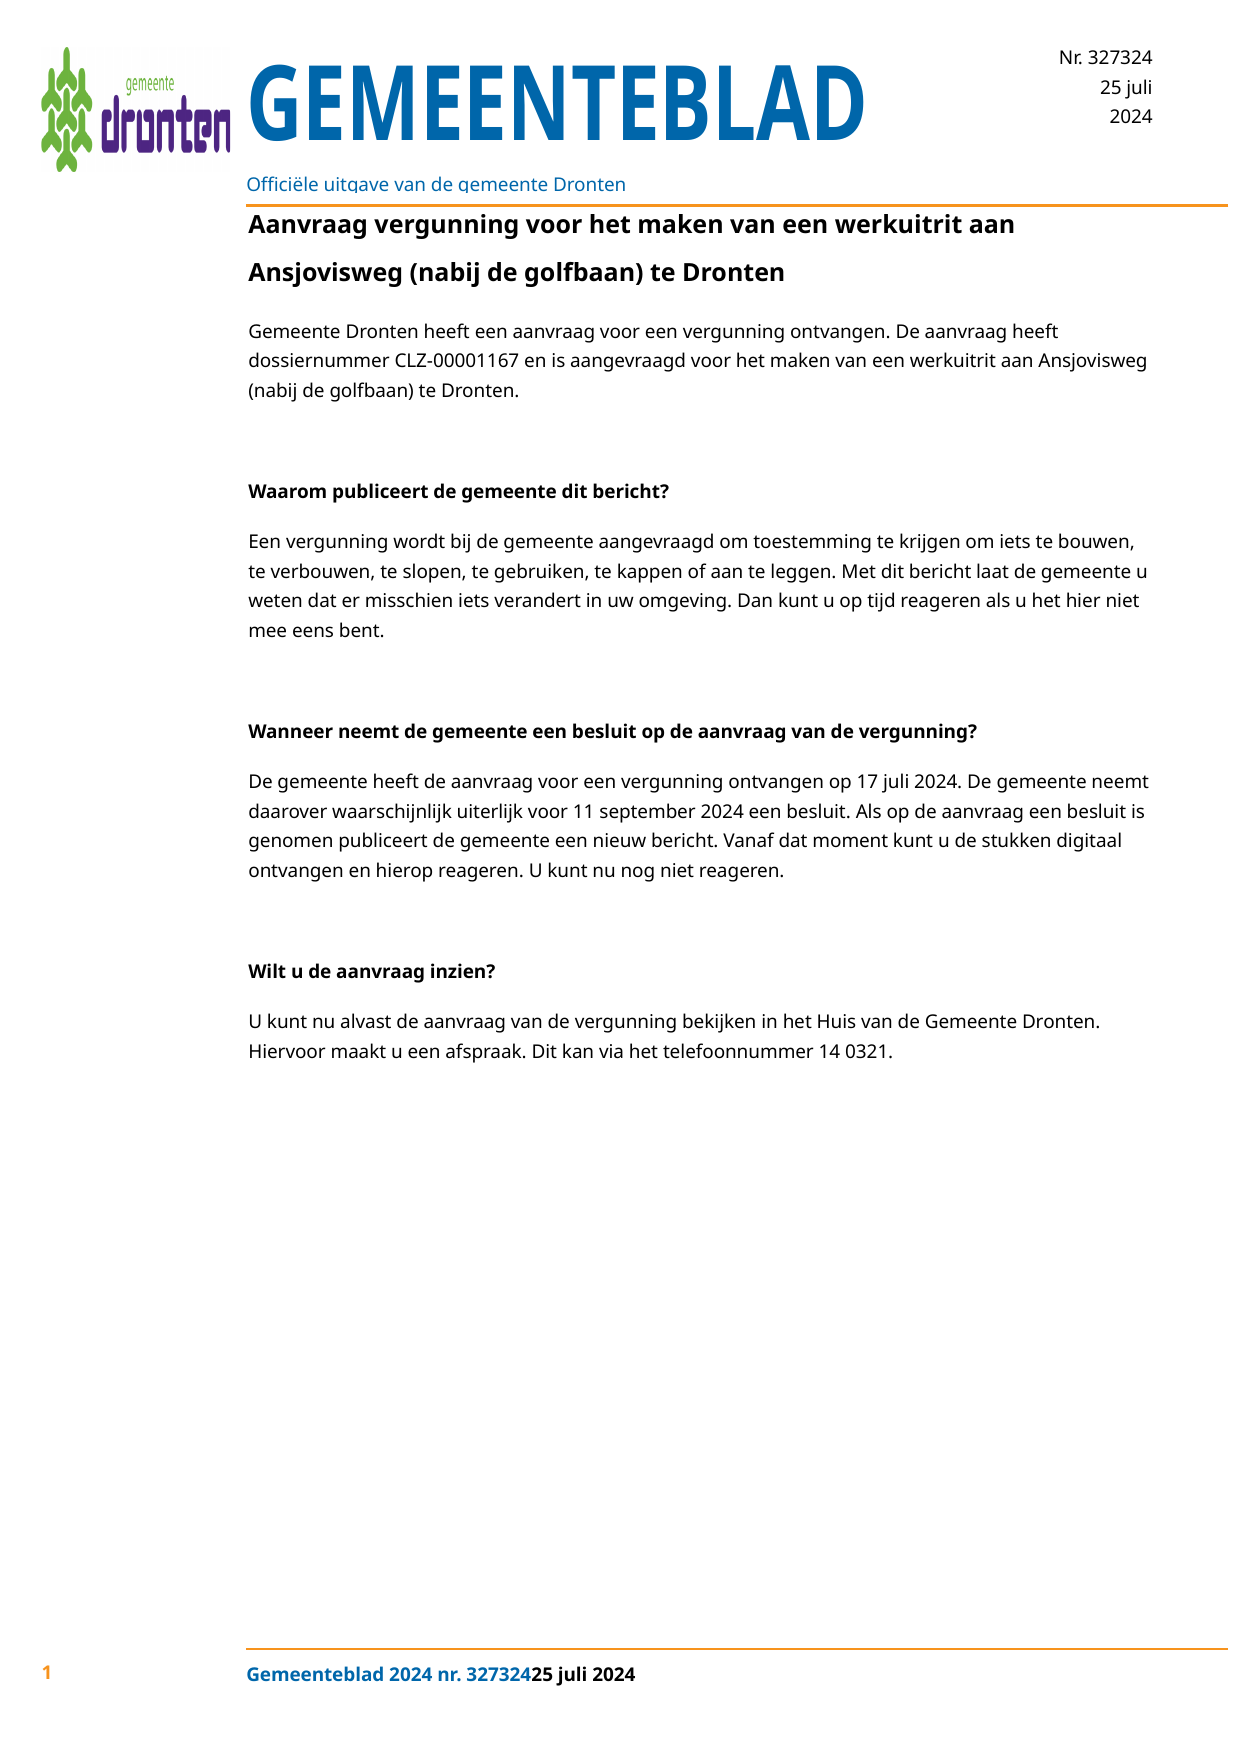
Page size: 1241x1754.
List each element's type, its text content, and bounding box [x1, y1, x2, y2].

text Waarom publiceert de gemeente dit bericht? [248, 478, 1152, 504]
text Gemeente Dronten heeft een aanvraag voor een vergunning ontvangen. De aanvraag heeft dossiernummer CLZ-00001167 en is aangevraagd voor het maken van een werkuitrit aan Ansjovisweg (nabij de golfbaan) te Dronten. [248, 318, 1152, 403]
text Een vergunning wordt bij de gemeente aangevraagd om toestemming te krijgen om iets te bouwen, te verbouwen, te slopen, te gebruiken, te kappen of aan te leggen. Met dit bericht laat de gemeente u weten dat er misschien iets verandert in uw omgeving. Dan kunt u op tijd reageren als u het hier niet mee eens bent. [248, 528, 1152, 643]
text U kunt nu alvast de aanvraag van de vergunning bekijken in het Huis van de Gemeente Dronten. Hiervoor maakt u een afspraak. Dit kan via het telefoonnummer 14 0321. [248, 1008, 1152, 1064]
picture [41, 47, 231, 172]
text De gemeente heeft de aanvraag voor een vergunning ontvangen op 17 juli 2024. De gemeente neemt daarover waarschijnlijk uiterlijk voor 11 september 2024 een besluit. Als op de aanvraag een besluit is genomen publiceert de gemeente een nieuw bericht. Vanaf dat moment kunt u de stukken digitaal ontvangen en hierop reageren. U kunt nu nog niet reageren. [248, 768, 1152, 883]
text Aanvraag vergunning voor het maken van een werkuitrit aan Ansjovisweg (nabij de golfbaan) te Dronten [248, 207, 1152, 288]
text Wilt u de aanvraag inzien? [248, 958, 1152, 984]
text Wanneer neemt de gemeente een besluit op de aanvraag van de vergunning? [248, 718, 1152, 744]
